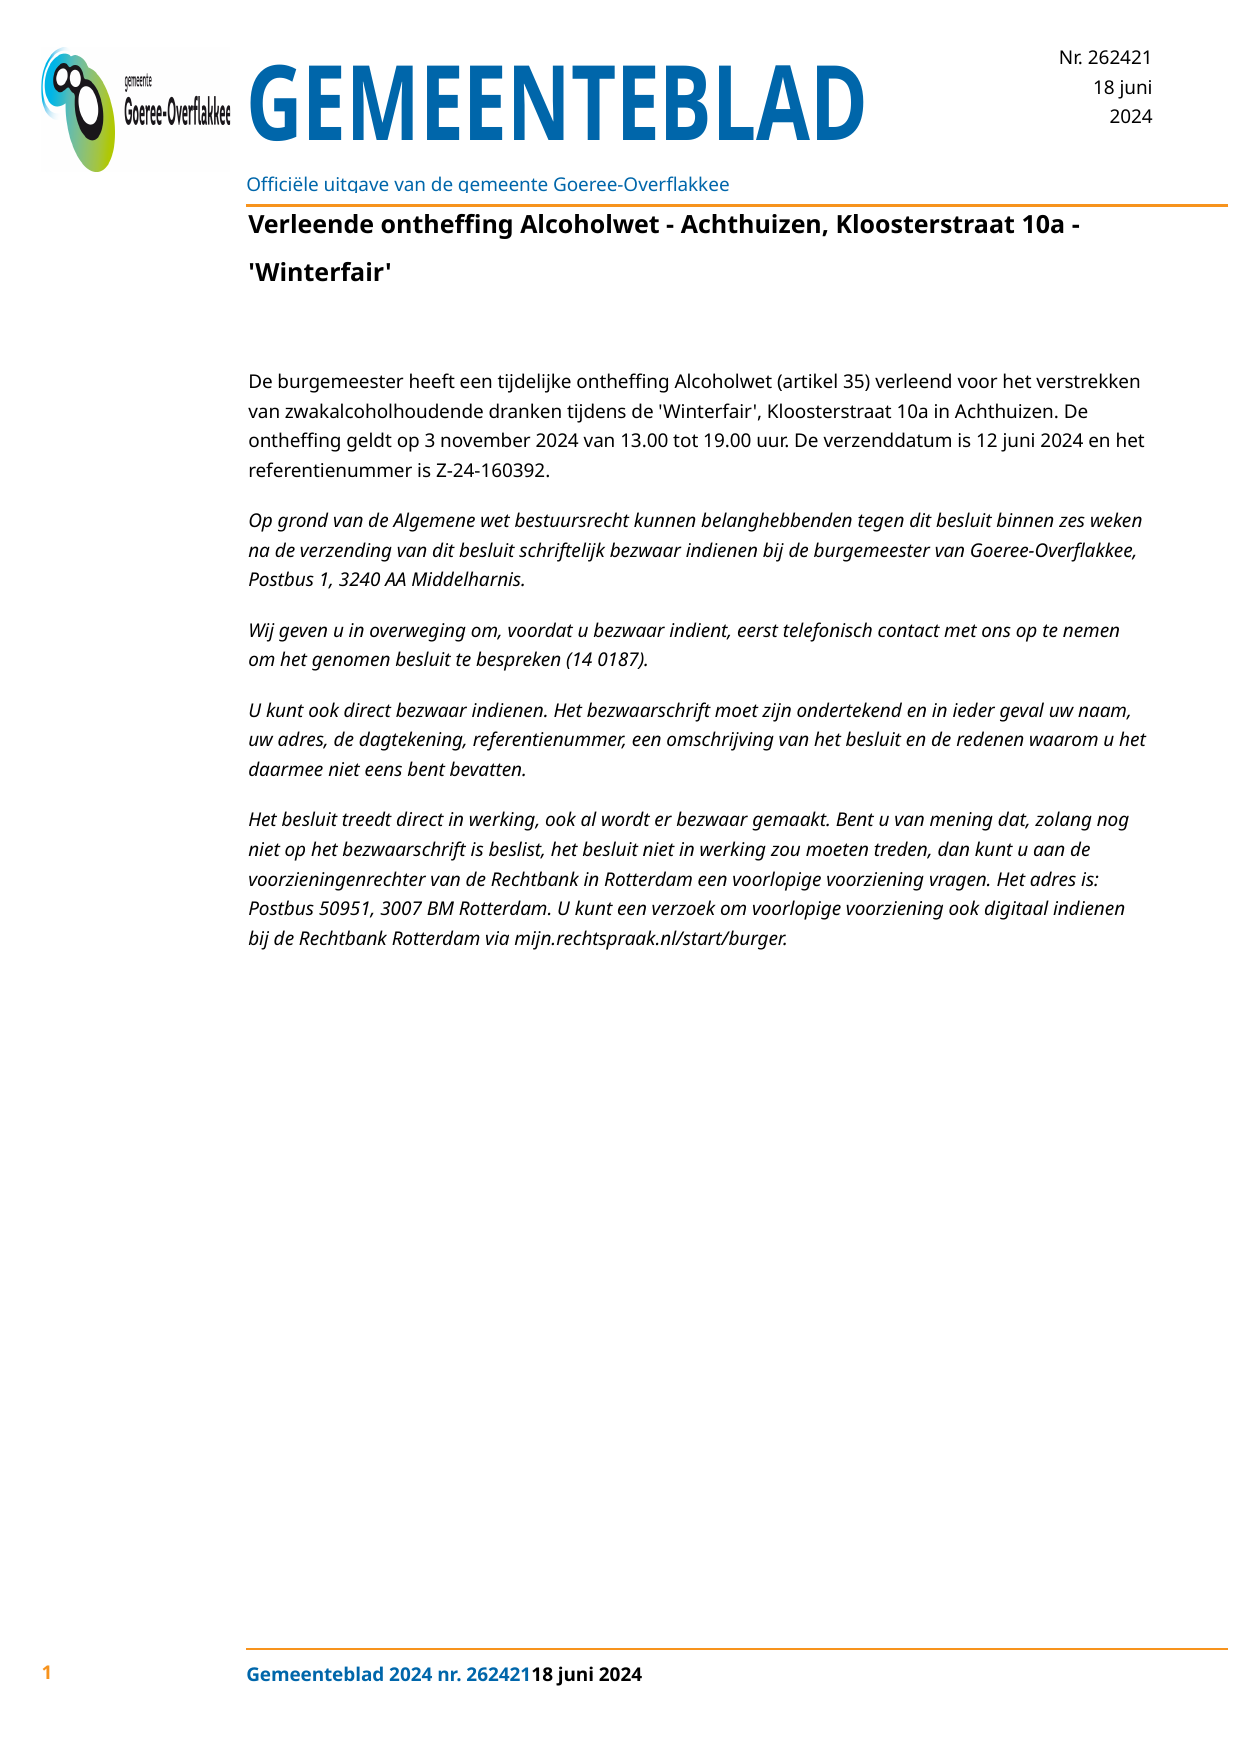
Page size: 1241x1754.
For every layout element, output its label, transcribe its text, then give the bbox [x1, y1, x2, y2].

text U kunt ook direct bezwaar indienen. Het bezwaarschrift moet zijn ondertekend en in ieder geval uw naam, uw adres, de dagtekening, referentienummer, een omschrijving van het besluit en de redenen waarom u het daarmee niet eens bent bevatten. [248, 697, 1152, 782]
text Verleende ontheffing Alcoholwet - Achthuizen, Kloosterstraat 10a - 'Winterfair' [248, 207, 1152, 288]
text Het besluit treedt direct in werking, ook al wordt er bezwaar gemaakt. Bent u van mening dat, zolang nog niet op het bezwaarschrift is beslist, het besluit niet in werking zou moeten treden, dan kunt u aan de voorzieningenrechter van de Rechtbank in Rotterdam een voorlopige voorziening vragen. Het adres is: Postbus 50951, 3007 BM Rotterdam. U kunt een verzoek om voorlopige voorziening ook digitaal indienen bij de Rechtbank Rotterdam via mijn.rechtspraak.nl/start/burger. [248, 807, 1152, 951]
text De burgemeester heeft een tijdelijke ontheffing Alcoholwet (artikel 35) verleend voor het verstrekken van zwakalcoholhoudende dranken tijdens de 'Winterfair', Kloosterstraat 10a in Achthuizen. De ontheffing geldt op 3 november 2024 van 13.00 tot 19.00 uur. De verzenddatum is 12 juni 2024 en het referentienummer is Z-24-160392. [248, 368, 1152, 483]
picture [41, 47, 231, 172]
text Wij geven u in overweging om, voordat u bezwaar indient, eerst telefonisch contact met ons op te nemen om het genomen besluit te bespreken (14 0187). [248, 617, 1152, 672]
text Op grond van de Algemene wet bestuursrecht kunnen belanghebbenden tegen dit besluit binnen zes weken na de verzending van dit besluit schriftelijk bezwaar indienen bij de burgemeester van Goeree-Overflakkee, Postbus 1, 3240 AA Middelharnis. [248, 507, 1152, 592]
